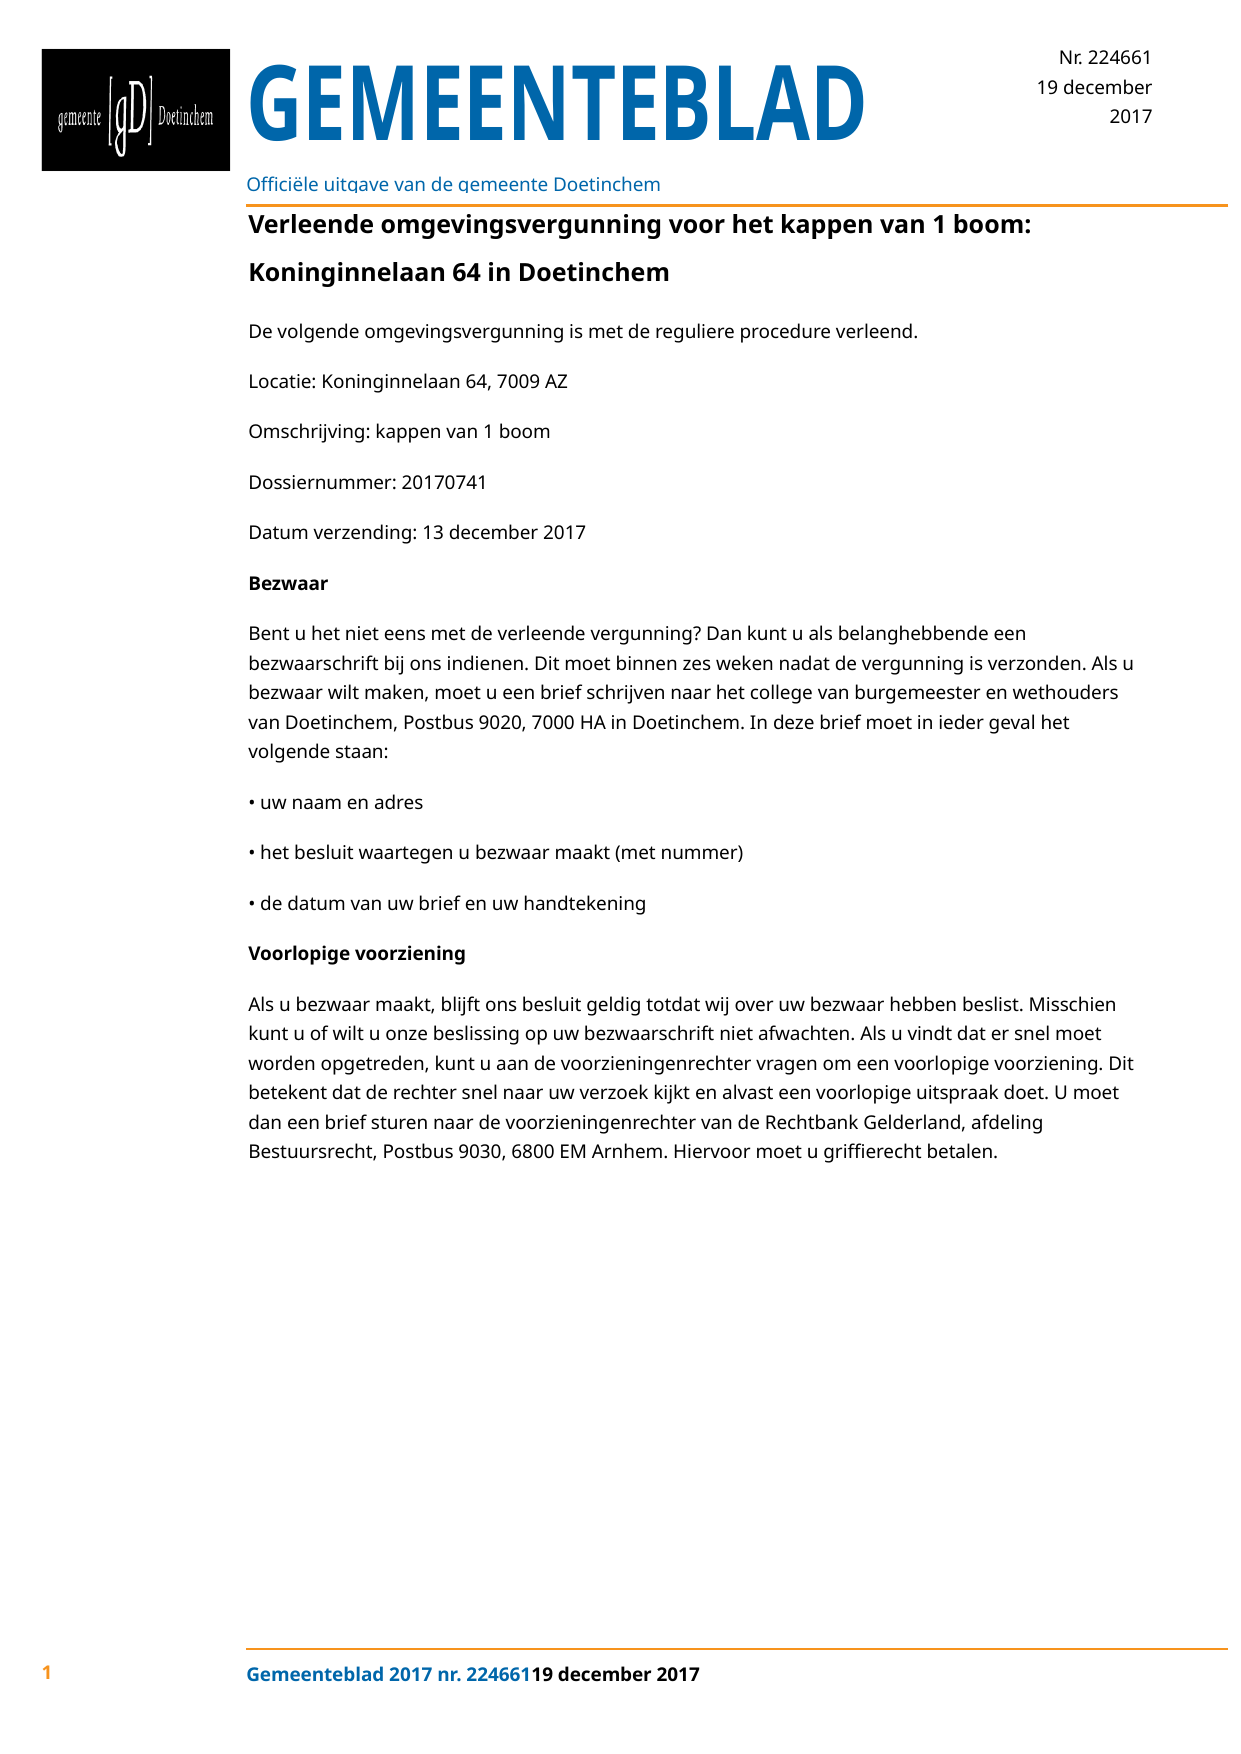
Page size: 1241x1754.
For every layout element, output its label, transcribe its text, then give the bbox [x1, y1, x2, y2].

text Voorlopige voorziening [248, 940, 1152, 966]
text Bent u het niet eens met de verleende vergunning? Dan kunt u als belanghebbende een bezwaarschrift bij ons indienen. Dit moet binnen zes weken nadat de vergunning is verzonden. Als u bezwaar wilt maken, moet u een brief schrijven naar het college van burgemeester en wethouders van Doetinchem, Postbus 9020, 7000 HA in Doetinchem. In deze brief moet in ieder geval het volgende staan: [248, 620, 1152, 764]
text Bezwaar [248, 570, 1152, 596]
text • uw naam en adres [248, 789, 1152, 815]
picture [41, 47, 231, 172]
text Locatie: Koninginnelaan 64, 7009 AZ [248, 368, 1152, 394]
text • de datum van uw brief en uw handtekening [248, 890, 1152, 916]
text De volgende omgevingsvergunning is met de reguliere procedure verleend. [248, 318, 1152, 344]
text • het besluit waartegen u bezwaar maakt (met nummer) [248, 839, 1152, 865]
text Als u bezwaar maakt, blijft ons besluit geldig totdat wij over uw bezwaar hebben beslist. Misschien kunt u of wilt u onze beslissing op uw bezwaarschrift niet afwachten. Als u vindt dat er snel moet worden opgetreden, kunt u aan de voorzieningenrechter vragen om een voorlopige voorziening. Dit betekent dat de rechter snel naar uw verzoek kijkt en alvast een voorlopige uitspraak doet. U moet dan een brief sturen naar de voorzieningenrechter van de Rechtbank Gelderland, afdeling Bestuursrecht, Postbus 9030, 6800 EM Arnhem. Hiervoor moet u griffierecht betalen. [248, 991, 1152, 1164]
text Verleende omgevingsvergunning voor het kappen van 1 boom: Koninginnelaan 64 in Doetinchem [248, 207, 1152, 288]
text Dossiernummer: 20170741 [248, 469, 1152, 495]
text Omschrijving: kappen van 1 boom [248, 419, 1152, 444]
text Datum verzending: 13 december 2017 [248, 519, 1152, 545]
